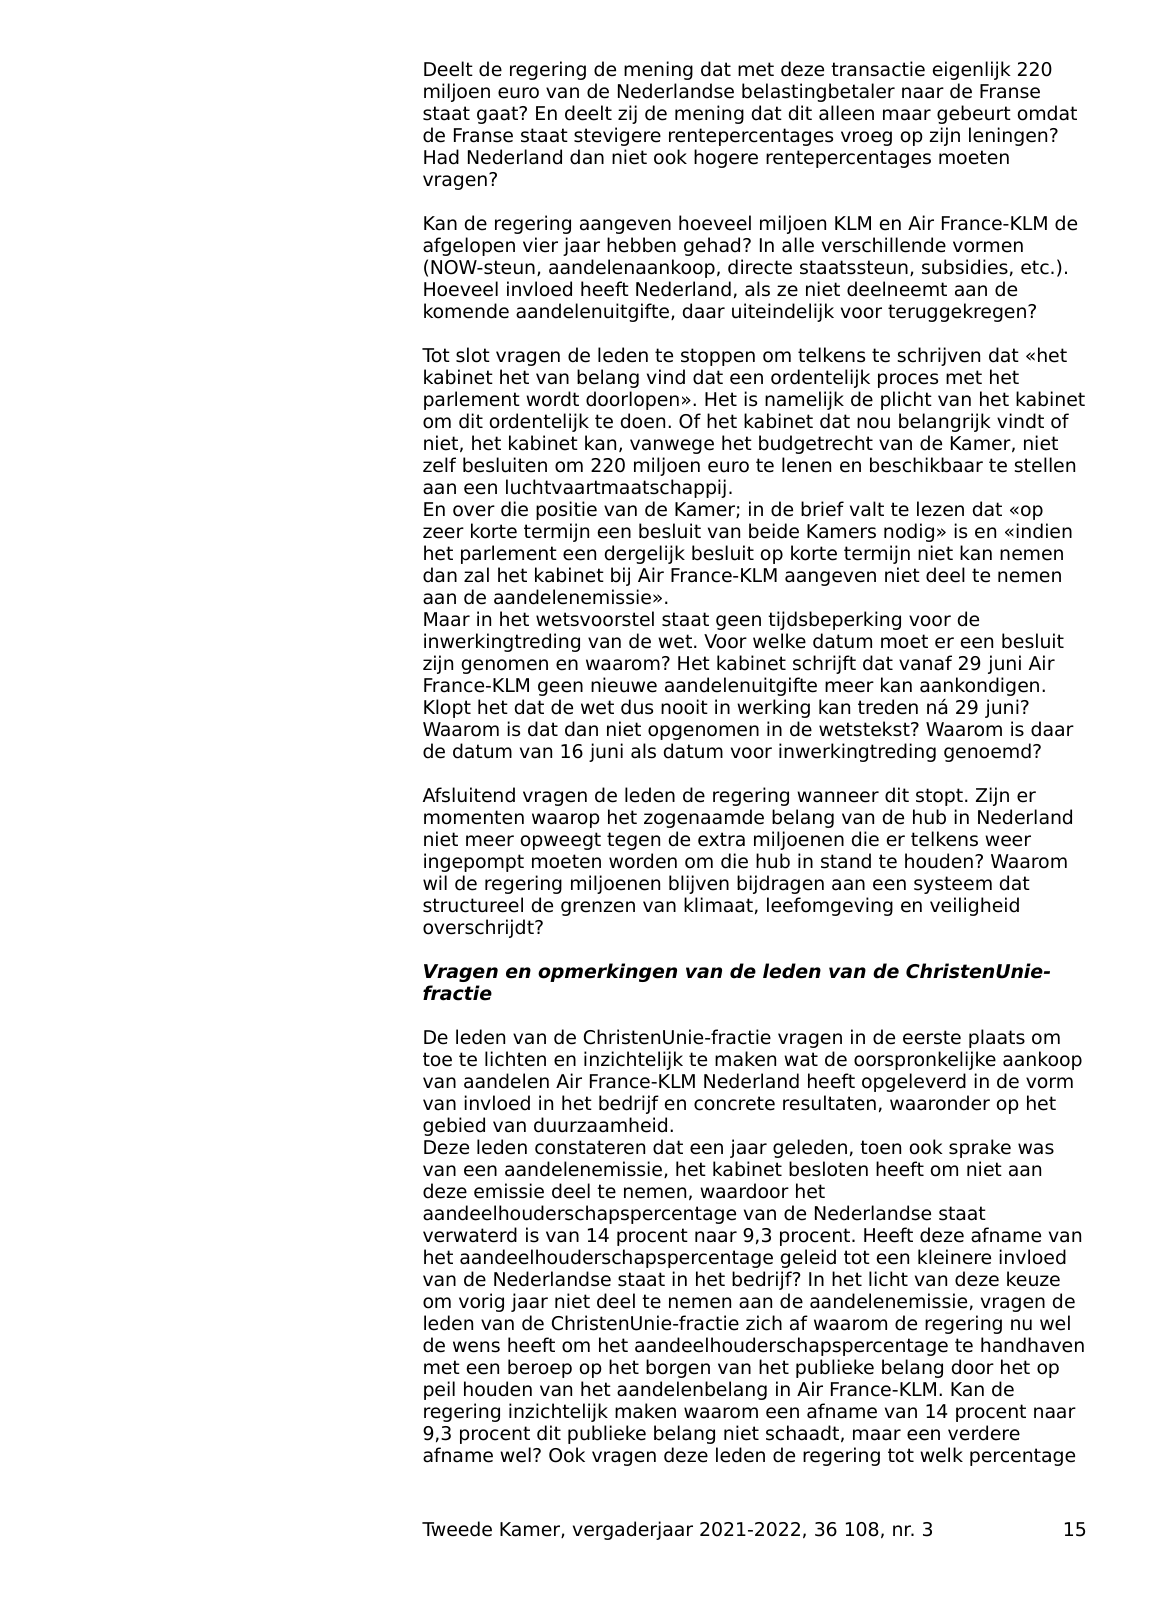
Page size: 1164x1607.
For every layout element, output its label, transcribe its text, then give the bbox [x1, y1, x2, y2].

text En over die positie van de Kamer; in de brief valt te lezen dat «op zeer korte termijn een besluit van beide Kamers nodig» is en «indien het parlement een dergelijk besluit op korte termijn niet kan nemen dan zal het kabinet bij Air France-KLM aangeven niet deel te nemen aan de aandelenemissie». [422, 499, 1087, 609]
text De leden van de ChristenUnie-fractie vragen in de eerste plaats om toe te lichten en inzichtelijk te maken wat de oorspronkelijke aankoop van aandelen Air France-KLM Nederland heeft opgeleverd in de vorm van invloed in het bedrijf en concrete resultaten, waaronder op het gebied van duurzaamheid. [422, 1027, 1087, 1137]
text Deze leden constateren dat een jaar geleden, toen ook sprake was van een aandelenemissie, het kabinet besloten heeft om niet aan deze emissie deel te nemen, waardoor het aandeelhouderschapspercentage van de Nederlandse staat verwaterd is van 14 procent naar 9,3 procent. Heeft deze afname van het aandeelhouderschapspercentage geleid tot een kleinere invloed van de Nederlandse staat in het bedrijf? In het licht van deze keuze om vorig jaar niet deel te nemen aan de aandelenemissie, vragen de leden van de ChristenUnie-fractie zich af waarom de regering nu wel de wens heeft om het aandeelhouderschapspercentage te handhaven met een beroep op het borgen van het publieke belang door het op peil houden van het aandelenbelang in Air France-KLM. Kan de regering inzichtelijk maken waarom een afname van 14 procent naar 9,3 procent dit publieke belang niet schaadt, maar een verdere afname wel? Ook vragen deze leden de regering tot welk percentage [422, 1137, 1087, 1467]
subtitle Vragen en opmerkingen van de leden van de ChristenUnie-fractie [422, 961, 1087, 1005]
text Kan de regering aangeven hoeveel miljoen KLM en Air France-KLM de afgelopen vier jaar hebben gehad? In alle verschillende vormen (NOW-steun, aandelenaankoop, directe staatssteun, subsidies, etc.). Hoeveel invloed heeft Nederland, als ze niet deelneemt aan de komende aandelenuitgifte, daar uiteindelijk voor teruggekregen? [422, 213, 1087, 323]
text Tot slot vragen de leden te stoppen om telkens te schrijven dat «het kabinet het van belang vind dat een ordentelijk proces met het parlement wordt doorlopen». Het is namelijk de plicht van het kabinet om dit ordentelijk te doen. Of het kabinet dat nou belangrijk vindt of niet, het kabinet kan, vanwege het budgetrecht van de Kamer, niet zelf besluiten om 220 miljoen euro te lenen en beschikbaar te stellen aan een luchtvaartmaatschappij. [422, 345, 1087, 499]
text Maar in het wetsvoorstel staat geen tijdsbeperking voor de inwerkingtreding van de wet. Voor welke datum moet er een besluit zijn genomen en waarom? Het kabinet schrijft dat vanaf 29 juni Air France-KLM geen nieuwe aandelenuitgifte meer kan aankondigen. Klopt het dat de wet dus nooit in werking kan treden ná 29 juni? Waarom is dat dan niet opgenomen in de wetstekst? Waarom is daar de datum van 16 juni als datum voor inwerkingtreding genoemd? [422, 609, 1087, 763]
text Deelt de regering de mening dat met deze transactie eigenlijk 220 miljoen euro van de Nederlandse belastingbetaler naar de Franse staat gaat? En deelt zij de mening dat dit alleen maar gebeurt omdat de Franse staat stevigere rentepercentages vroeg op zijn leningen? Had Nederland dan niet ook hogere rentepercentages moeten vragen? [422, 59, 1087, 191]
text Afsluitend vragen de leden de regering wanneer dit stopt. Zijn er momenten waarop het zogenaamde belang van de hub in Nederland niet meer opweegt tegen de extra miljoenen die er telkens weer ingepompt moeten worden om die hub in stand te houden? Waarom wil de regering miljoenen blijven bijdragen aan een systeem dat structureel de grenzen van klimaat, leefomgeving en veiligheid overschrijdt? [422, 785, 1087, 939]
